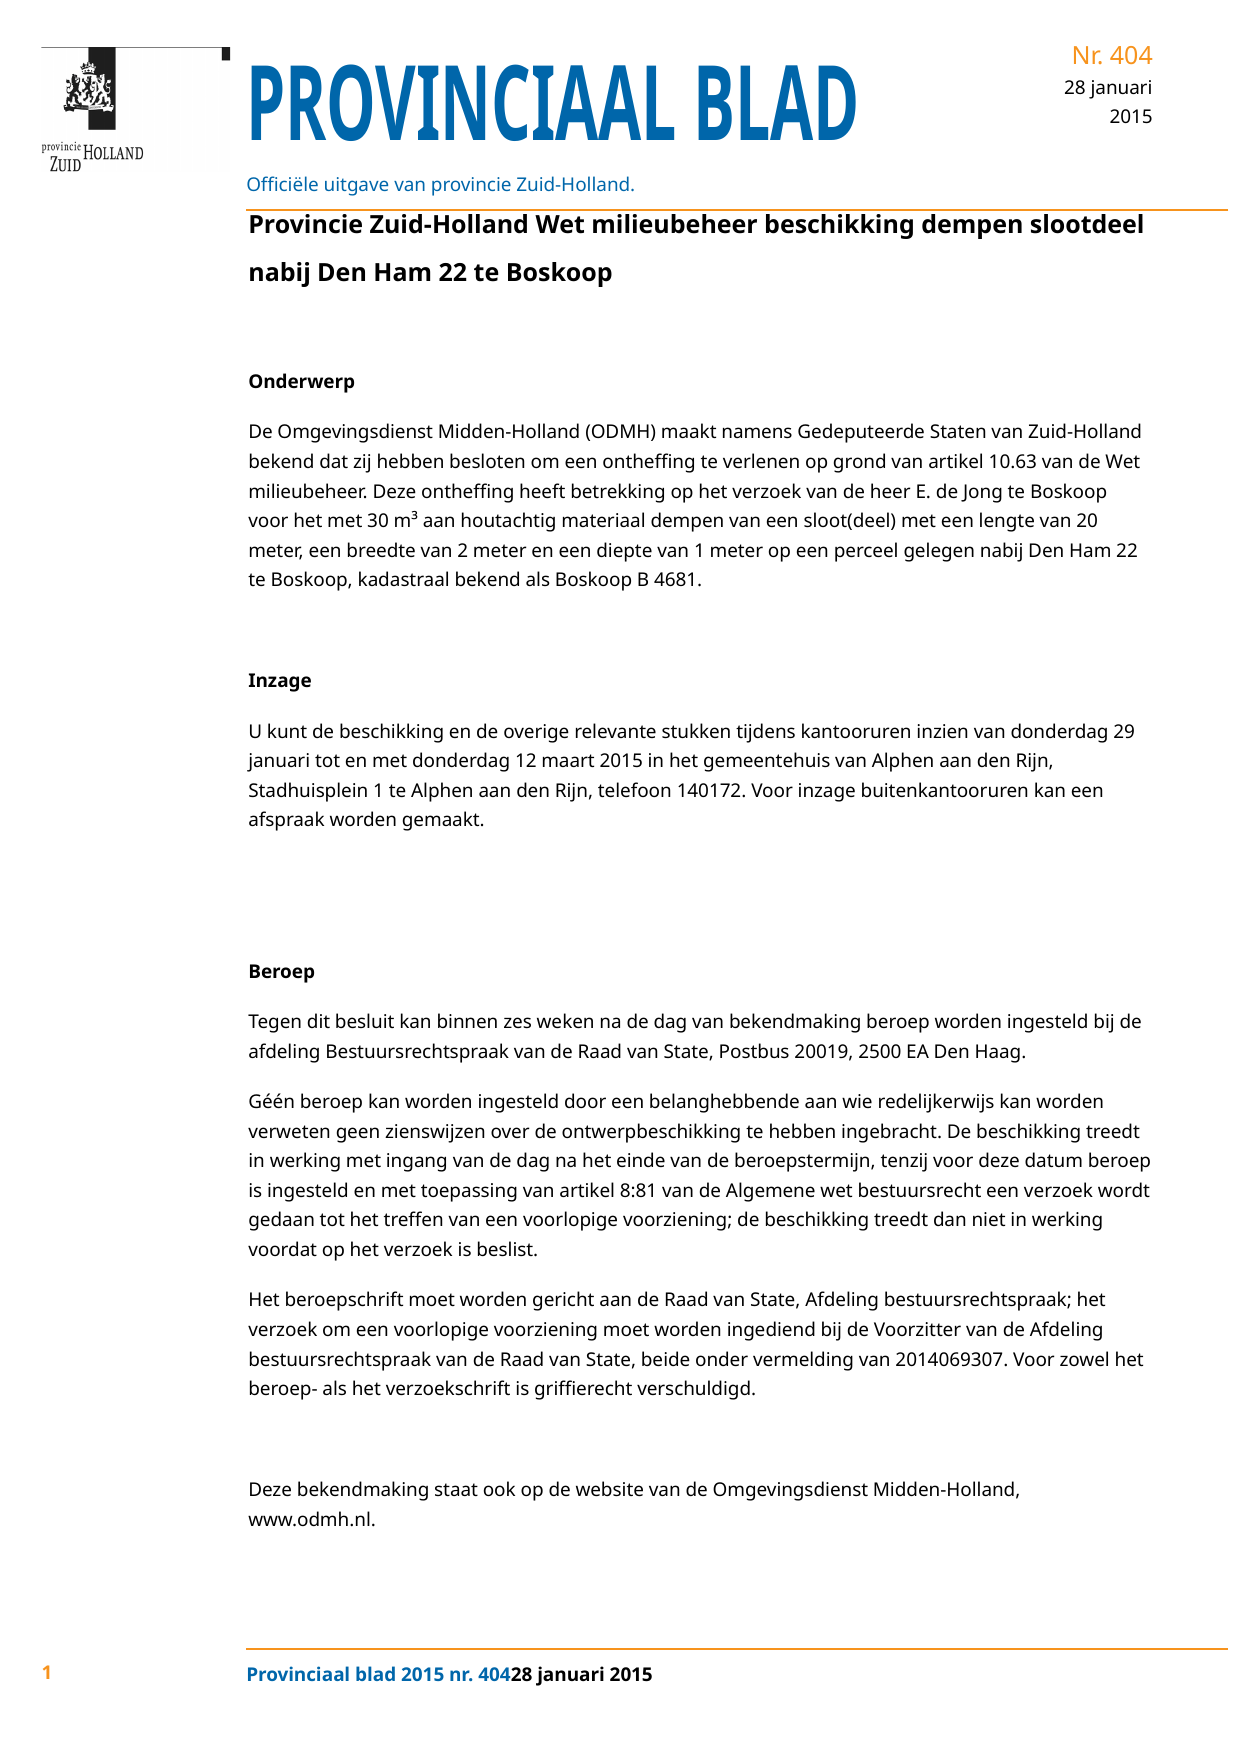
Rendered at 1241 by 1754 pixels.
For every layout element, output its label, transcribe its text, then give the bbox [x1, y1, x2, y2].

text Tegen dit besluit kan binnen zes weken na de dag van bekendmaking beroep worden ingesteld bij de afdeling Bestuursrechtspraak van de Raad van State, Postbus 20019, 2500 EA Den Haag. [248, 1008, 1152, 1064]
text Het beroepschrift moet worden gericht aan de Raad van State, Afdeling bestuursrechtspraak; het verzoek om een voorlopige voorziening moet worden ingediend bij de Voorzitter van de Afdeling bestuursrechtspraak van de Raad van State, beide onder vermelding van 2014069307. Voor zowel het beroep- als het verzoekschrift is griffierecht verschuldigd. [248, 1287, 1152, 1401]
text Onderwerp [248, 368, 1152, 394]
text Beroep [248, 958, 1152, 984]
text U kunt de beschikking en de overige relevante stukken tijdens kantooruren inzien van donderdag 29 januari tot en met donderdag 12 maart 2015 in het gemeentehuis van Alphen aan den Rijn, Stadhuisplein 1 te Alphen aan den Rijn, telefoon 140172. Voor inzage buitenkantooruren kan een afspraak worden gemaakt. [248, 718, 1152, 832]
picture [41, 47, 231, 172]
text Provincie Zuid-Holland Wet milieubeheer beschikking dempen slootdeel nabij Den Ham 22 te Boskoop [248, 211, 1152, 288]
text Deze bekendmaking staat ook op de website van de Omgevingsdienst Midden-Holland, www.odmh.nl. [248, 1476, 1152, 1532]
text Géén beroep kan worden ingesteld door een belanghebbende aan wie redelijkerwijs kan worden verweten geen zienswijzen over de ontwerpbeschikking te hebben ingebracht. De beschikking treedt in werking met ingang van de dag na het einde van de beroepstermijn, tenzij voor deze datum beroep is ingesteld en met toepassing van artikel 8:81 van de Algemene wet bestuursrecht een verzoek wordt gedaan tot het treffen van een voorlopige voorziening; de beschikking treedt dan niet in werking voordat op het verzoek is beslist. [248, 1088, 1152, 1262]
text De Omgevingsdienst Midden-Holland (ODMH) maakt namens Gedeputeerde Staten van Zuid-Holland bekend dat zij hebben besloten om een ontheffing te verlenen op grond van artikel 10.63 van de Wet milieubeheer. Deze ontheffing heeft betrekking op het verzoek van de heer E. de Jong te Boskoop voor het met 30 m³ aan houtachtig materiaal dempen van een sloot(deel) met een lengte van 20 meter, een breedte van 2 meter en een diepte van 1 meter op een perceel gelegen nabij Den Ham 22 te Boskoop, kadastraal bekend als Boskoop B 4681. [248, 419, 1152, 592]
text Inzage [248, 667, 1152, 693]
